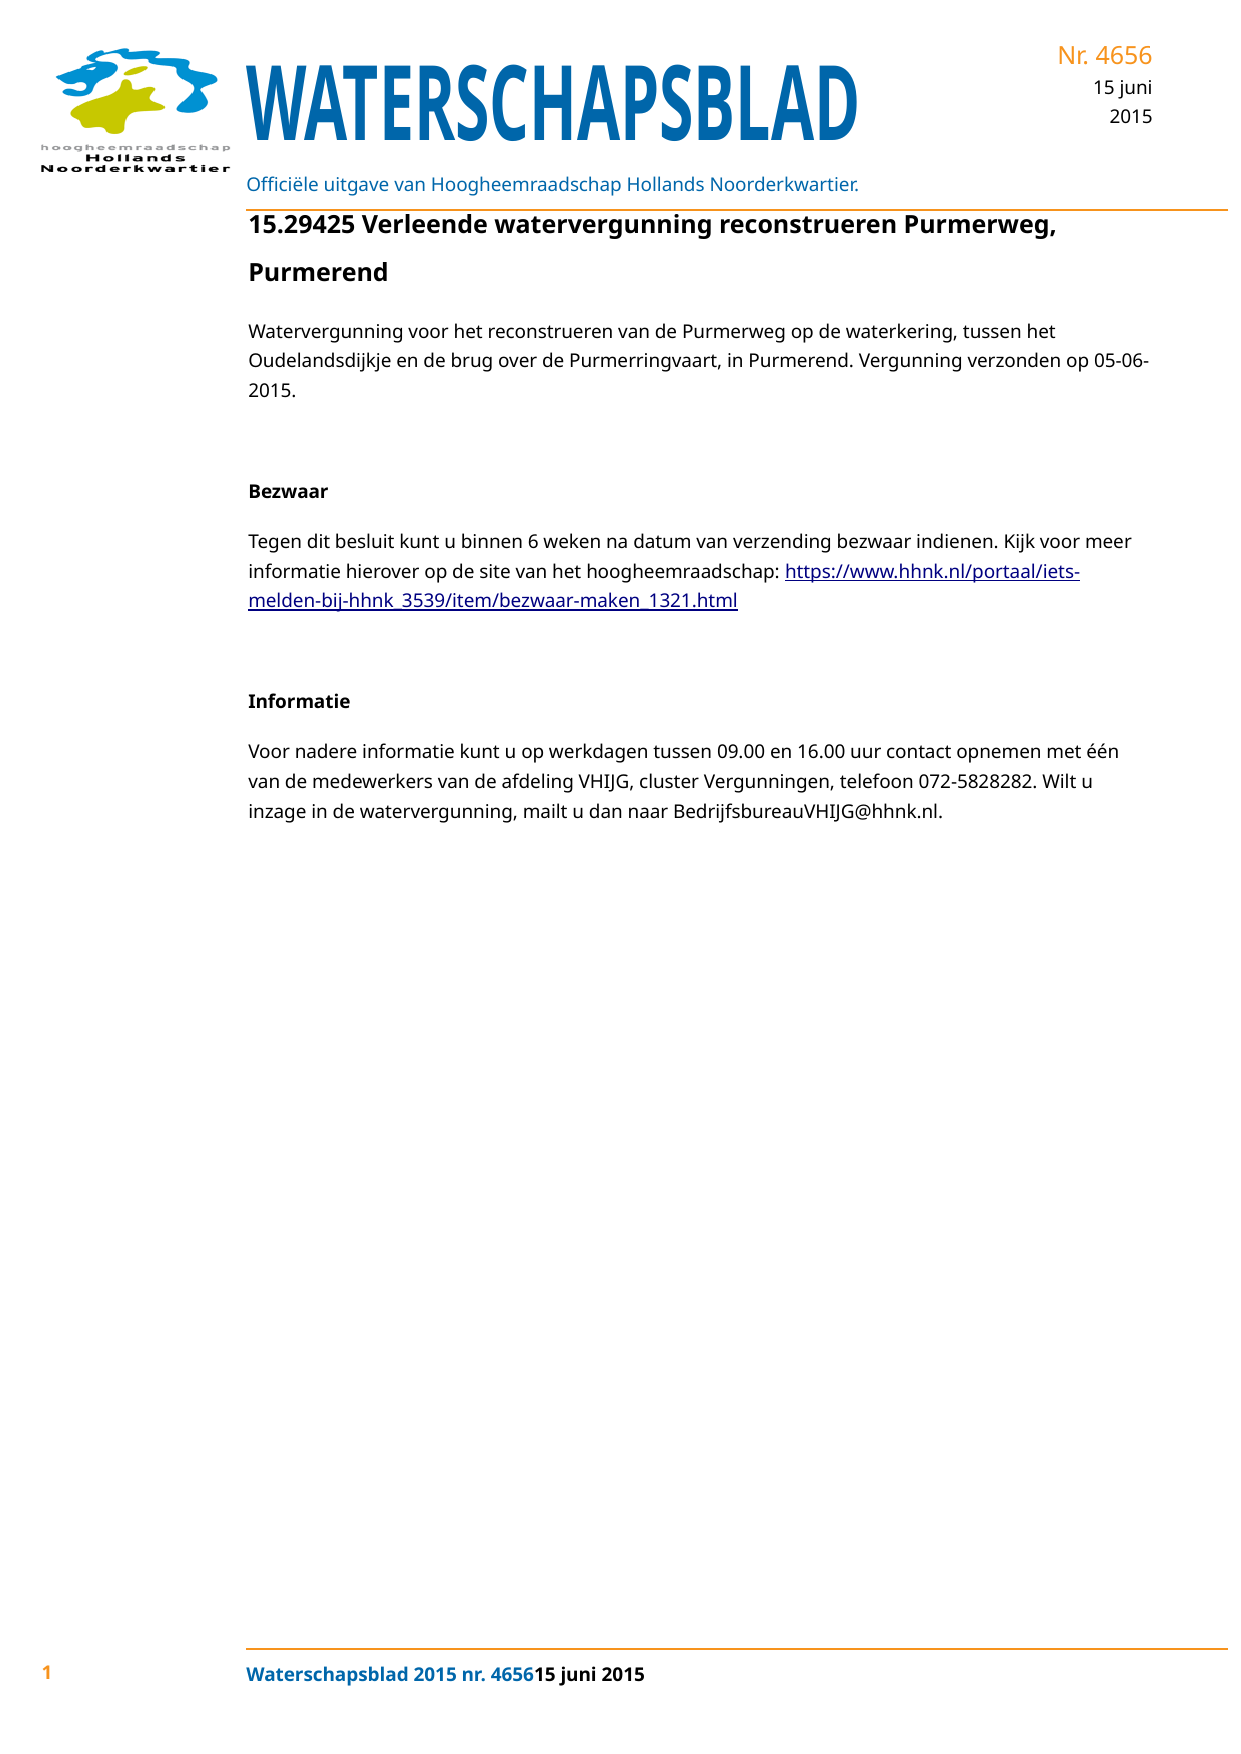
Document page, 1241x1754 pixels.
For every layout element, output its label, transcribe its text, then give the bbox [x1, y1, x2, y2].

text Informatie [248, 688, 1152, 714]
text Watervergunning voor het reconstrueren van de Purmerweg op de waterkering, tussen het Oudelandsdijkje en de brug over de Purmerringvaart, in Purmerend. Vergunning verzonden op 05-06-2015. [248, 318, 1152, 403]
text Tegen dit besluit kunt u binnen 6 weken na datum van verzending bezwaar indienen. Kijk voor meer informatie hierover op de site van het hoogheemraadschap: https://www.hhnk.nl/portaal/iets-melden-bij-hhnk_3539/item/bezwaar-maken_1321.html [248, 528, 1152, 613]
text Voor nadere informatie kunt u op werkdagen tussen 09.00 en 16.00 uur contact opnemen met één van de medewerkers van de afdeling VHIJG, cluster Vergunningen, telefoon 072-5828282. Wilt u inzage in de watervergunning, mailt u dan naar BedrijfsbureauVHIJG@hhnk.nl. [248, 739, 1152, 824]
picture [41, 47, 231, 172]
text 15.29425 Verleende watervergunning reconstrueren Purmerweg, Purmerend [248, 211, 1152, 288]
text Bezwaar [248, 478, 1152, 504]
